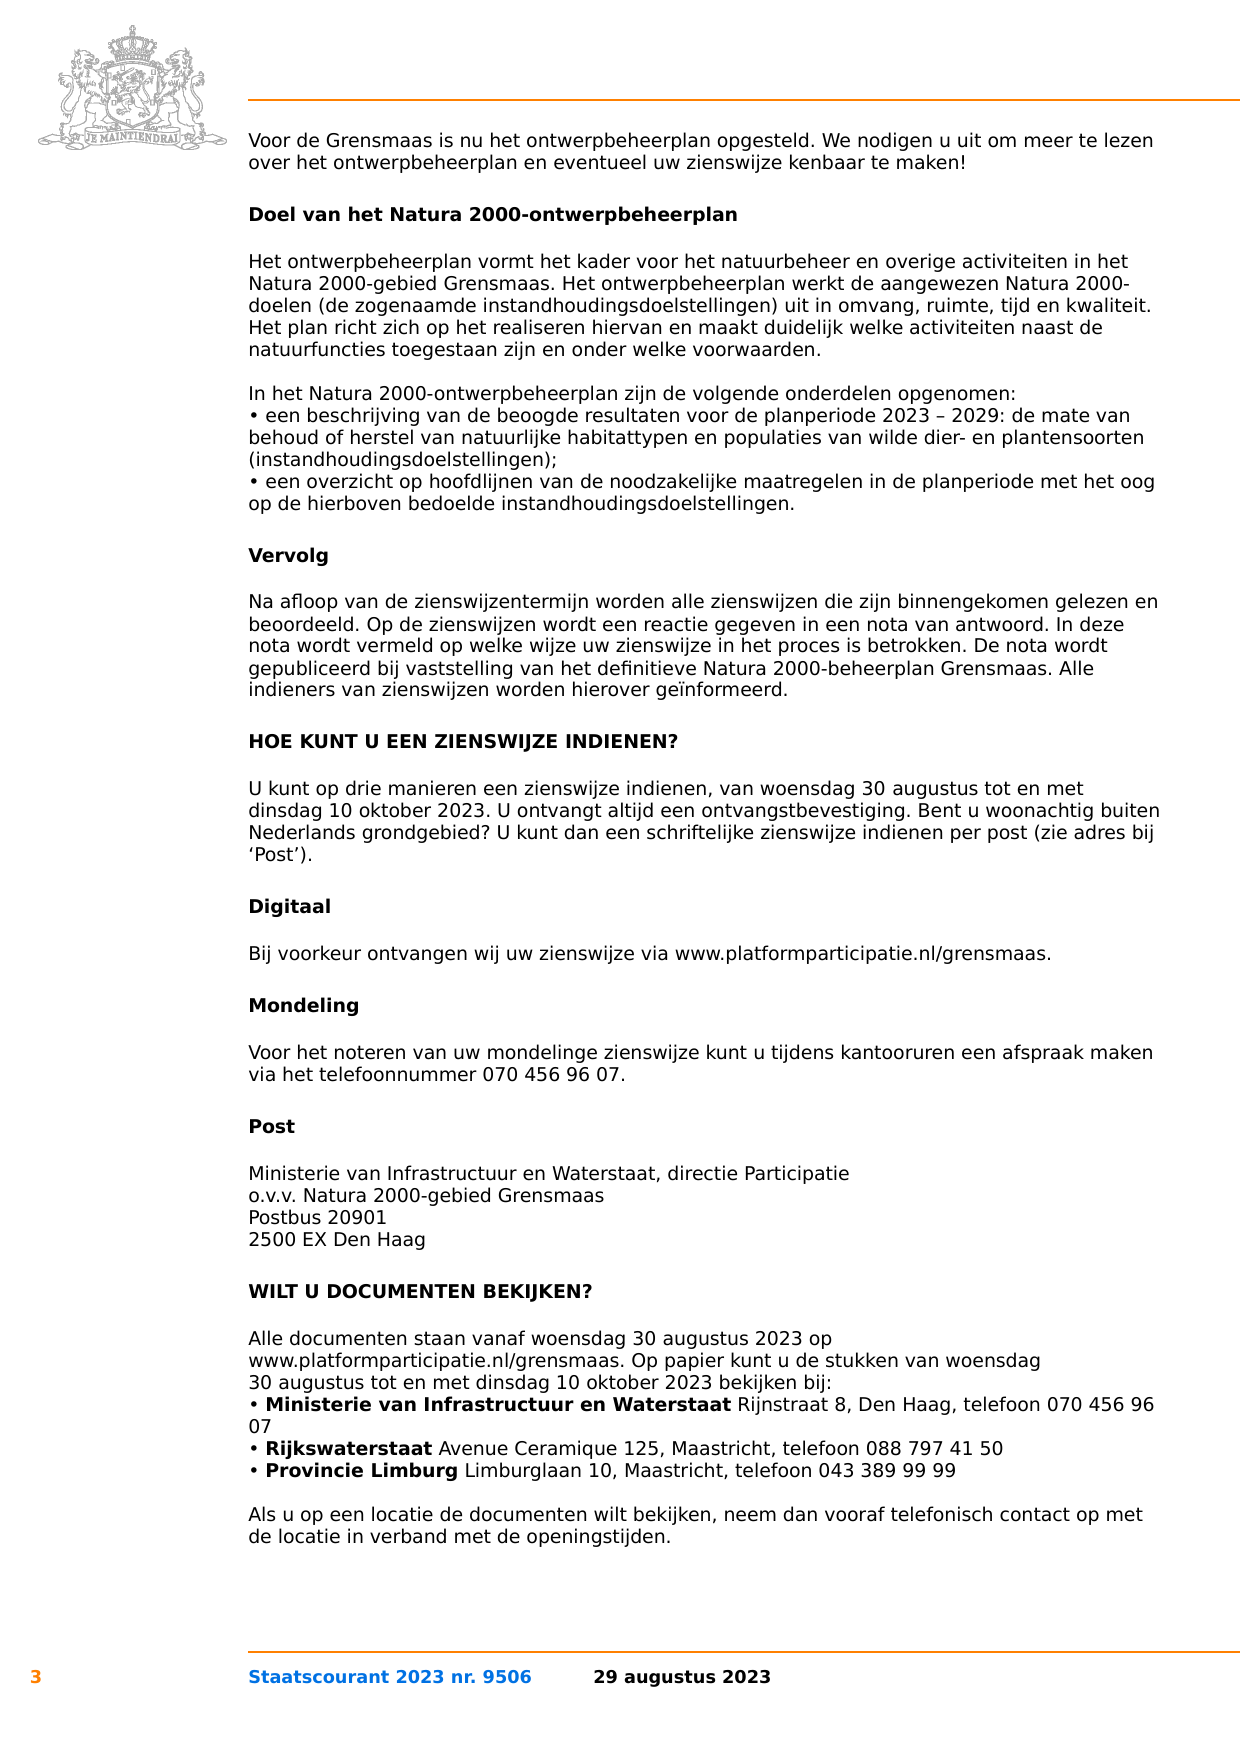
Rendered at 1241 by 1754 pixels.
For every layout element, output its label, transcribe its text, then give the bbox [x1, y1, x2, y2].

text • Rijkswaterstaat Avenue Ceramique 125, Maastricht, telefoon 088 797 41 50 [248, 1438, 1163, 1460]
text Bij voorkeur ontvangen wij uw zienswijze via www.platformparticipatie.nl/grensmaas. [248, 943, 1163, 965]
subtitle Post [248, 1116, 1163, 1138]
text Als u op een locatie de documenten wilt bekijken, neem dan vooraf telefonisch contact op met de locatie in verband met de openingstijden. [248, 1504, 1163, 1548]
text Het ontwerpbeheerplan vormt het kader voor het natuurbeheer en overige activiteiten in het Natura 2000-gebied Grensmaas. Het ontwerpbeheerplan werkt de aangewezen Natura 2000-doelen (de zogenaamde instandhoudingsdoelstellingen) uit in omvang, ruimte, tijd en kwaliteit. Het plan richt zich op het realiseren hiervan en maakt duidelijk welke activiteiten naast de natuurfuncties toegestaan zijn en onder welke voorwaarden. [248, 251, 1163, 361]
text o.v.v. Natura 2000-gebied Grensmaas [248, 1185, 1163, 1207]
subtitle HOE KUNT U EEN ZIENSWIJZE INDIENEN? [248, 731, 1163, 753]
text Ministerie van Infrastructuur en Waterstaat, directie Participatie [248, 1163, 1163, 1185]
text • een overzicht op hoofdlijnen van de noodzakelijke maatregelen in de planperiode met het oog op de hierboven bedoelde instandhoudingsdoelstellingen. [248, 471, 1163, 514]
text Voor het noteren van uw mondelinge zienswijze kunt u tijdens kantooruren een afspraak maken via het telefoonnummer 070 456 96 07. [248, 1042, 1163, 1086]
text U kunt op drie manieren een zienswijze indienen, van woensdag 30 augustus tot en met dinsdag 10 oktober 2023. U ontvangt altijd een ontvangstbevestiging. Bent u woonachtig buiten Nederlands grondgebied? U kunt dan een schriftelijke zienswijze indienen per post (zie adres bij ‘Post’). [248, 778, 1163, 866]
subtitle Digitaal [248, 896, 1163, 918]
subtitle Doel van het Natura 2000-ontwerpbeheerplan [248, 204, 1163, 226]
text Na afloop van de zienswijzentermijn worden alle zienswijzen die zijn binnengekomen gelezen en beoordeeld. Op de zienswijzen wordt een reactie gegeven in een nota van antwoord. In deze nota wordt vermeld op welke wijze uw zienswijze in het proces is betrokken. De nota wordt gepubliceerd bij vaststelling van het definitieve Natura 2000-beheerplan Grensmaas. Alle indieners van zienswijzen worden hierover geïnformeerd. [248, 591, 1163, 701]
subtitle WILT U DOCUMENTEN BEKIJKEN? [248, 1281, 1163, 1303]
subtitle Mondeling [248, 995, 1163, 1017]
text • Provincie Limburg Limburglaan 10, Maastricht, telefoon 043 389 99 99 [248, 1460, 1163, 1482]
text • een beschrijving van de beoogde resultaten voor de planperiode 2023 – 2029: de mate van behoud of herstel van natuurlijke habitattypen en populaties van wilde dier- en plantensoorten (instandhoudingsdoelstellingen); [248, 404, 1163, 471]
text • Ministerie van Infrastructuur en Waterstaat Rijnstraat 8, Den Haag, telefoon 070 456 96 07 [248, 1394, 1163, 1438]
text Alle documenten staan vanaf woensdag 30 augustus 2023 op www.platformparticipatie.nl/grensmaas. Op papier kunt u de stukken van woensdag 30 augustus tot en met dinsdag 10 oktober 2023 bekijken bij: [248, 1328, 1163, 1394]
text In het Natura 2000-ontwerpbeheerplan zijn de volgende onderdelen opgenomen: [248, 383, 1163, 404]
text Postbus 20901 [248, 1207, 1163, 1229]
subtitle Vervolg [248, 544, 1163, 566]
text Voor de Grensmaas is nu het ontwerpbeheerplan opgesteld. We nodigen u uit om meer te lezen over het ontwerpbeheerplan en eventueel uw zienswijze kenbaar te maken! [248, 130, 1163, 174]
picture [38, 25, 227, 150]
text 2500 EX Den Haag [248, 1229, 1163, 1251]
